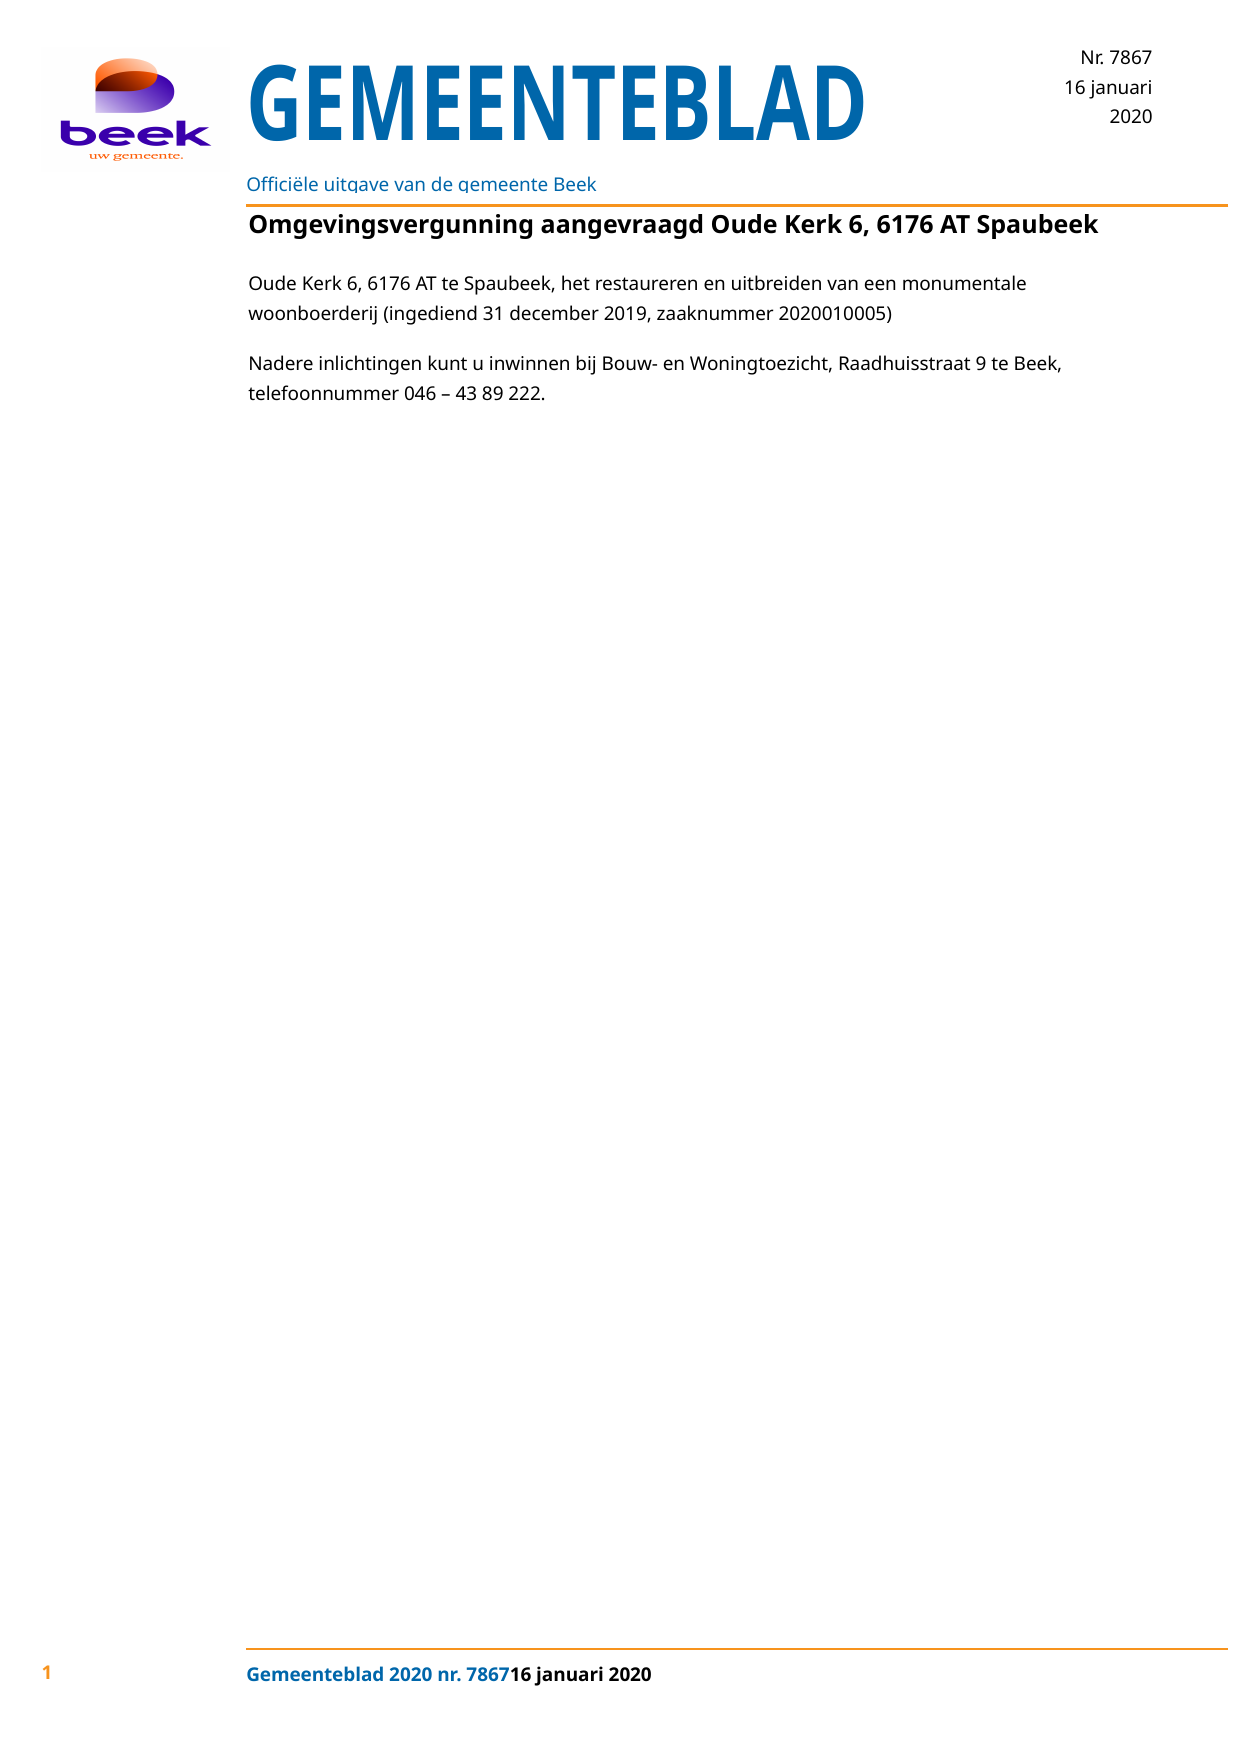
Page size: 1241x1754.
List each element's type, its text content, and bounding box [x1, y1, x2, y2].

text Oude Kerk 6, 6176 AT te Spaubeek, het restaureren en uitbreiden van een monumentale woonboerderij (ingediend 31 december 2019, zaaknummer 2020010005) [248, 270, 1152, 326]
picture [41, 47, 231, 172]
text Omgevingsvergunning aangevraagd Oude Kerk 6, 6176 AT Spaubeek [248, 207, 1152, 241]
text Nadere inlichtingen kunt u inwinnen bij Bouw- en Woningtoezicht, Raadhuisstraat 9 te Beek, telefoonnummer 046 – 43 89 222. [248, 350, 1152, 406]
